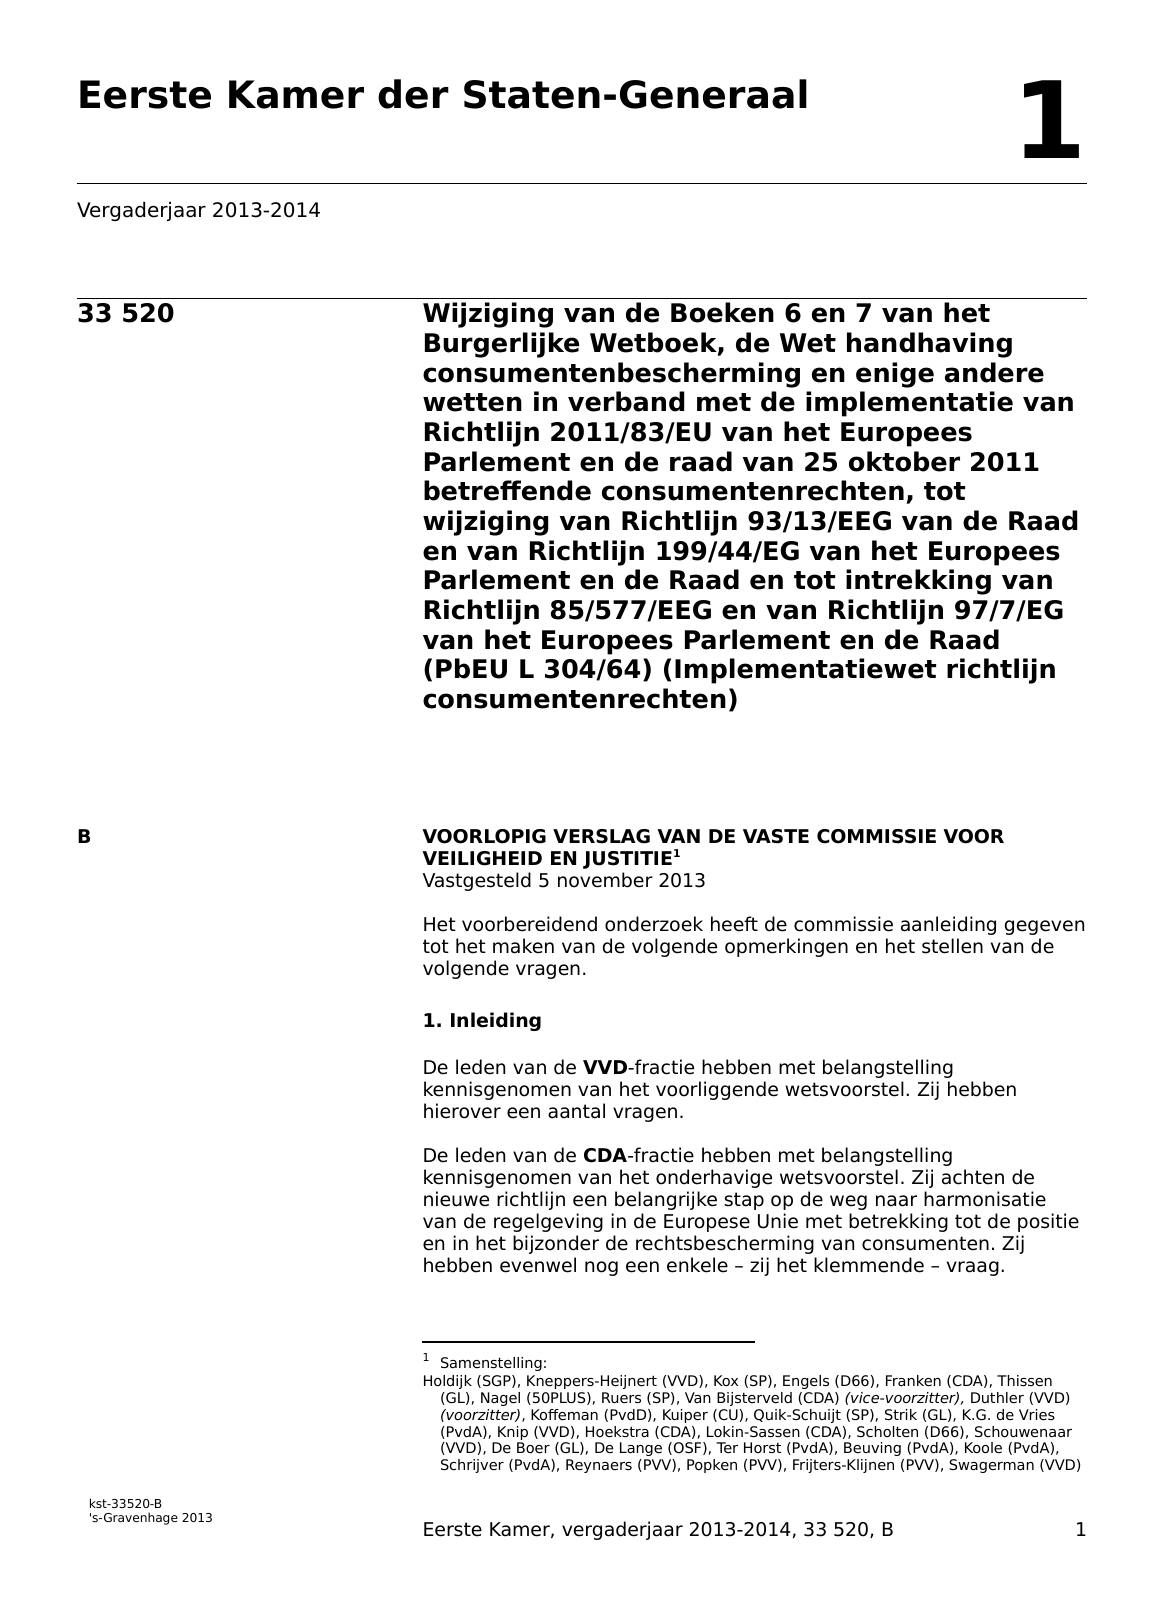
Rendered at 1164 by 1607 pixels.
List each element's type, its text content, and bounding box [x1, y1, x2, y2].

text Vastgesteld 5 november 2013 [422, 869, 1087, 892]
subtitle B VOORLOPIG VERSLAG VAN DE VASTE COMMISSIE VOOR VEILIGHEID EN JUSTITIE [77, 826, 1087, 869]
subtitle 33 520 Wijziging van de Boeken 6 en 7 van het Burgerlijke Wetboek, de Wet handhaving consumentenbescherming en enige andere wetten in verband met de implementatie van Richtlijn 2011/83/EU van het Europees Parlement en de raad van 25 oktober 2011 betreffende consumentenrechten, tot wijziging van Richtlijn 93/13/EEG van de Raad en van Richtlijn 199/44/EG van het Europees Parlement en de Raad en tot intrekking van Richtlijn 85/577/EEG en van Richtlijn 97/7/EG van het Europees Parlement en de Raad (PbEU L 304/64) (Implementatiewet richtlijn consumentenrechten) [77, 299, 1087, 714]
text kst-33520-B [88, 1497, 323, 1511]
table_header Eerste Kamer der Staten-Generaal [77, 59, 886, 183]
subtitle 1. Inleiding [422, 1010, 1087, 1032]
table_cell Vergaderjaar 2013-2014 [77, 184, 1087, 298]
text De leden van de VVD-fractie hebben met belangstelling kennisgenomen van het voorliggende wetsvoorstel. Zij hebben hierover een aantal vragen. [422, 1057, 1087, 1123]
text De leden van de CDA-fractie hebben met belangstelling kennisgenomen van het onderhavige wetsvoorstel. Zij achten de nieuwe richtlijn een belangrijke stap op de weg naar harmonisatie van de regelgeving in de Europese Unie met betrekking tot de positie en in het bijzonder de rechtsbescherming van consumenten. Zij hebben evenwel nog een enkele – zij het klemmende – vraag. [422, 1145, 1087, 1277]
text Holdijk (SGP), Kneppers-Heijnert (VVD), Kox (SP), Engels (D66), Franken (CDA), Thissen (GL), Nagel (50PLUS), Ruers (SP), Van Bijsterveld (CDA) (vice-voorzitter), Duthler (VVD) (voorzitter), Koffeman (PvdD), Kuiper (CU), Quik-Schuijt (SP), Strik (GL), K.G. de Vries (PvdA), Knip (VVD), Hoekstra (CDA), Lokin-Sassen (CDA), Scholten (D66), Schouwenaar (VVD), De Boer (GL), De Lange (OSF), Ter Horst (PvdA), Beuving (PvdA), Koole (PvdA), Schrijver (PvdA), Reynaers (PVV), Popken (PVV), Frijters-Klijnen (PVV), Swagerman (VVD) [422, 1373, 1087, 1474]
text 's-Gravenhage 2013 [88, 1511, 323, 1525]
table_header 1 [886, 59, 1087, 183]
text Samenstelling: [422, 1351, 1087, 1373]
text Het voorbereidend onderzoek heeft de commissie aanleiding gegeven tot het maken van de volgende opmerkingen en het stellen van de volgende vragen. [422, 914, 1087, 980]
